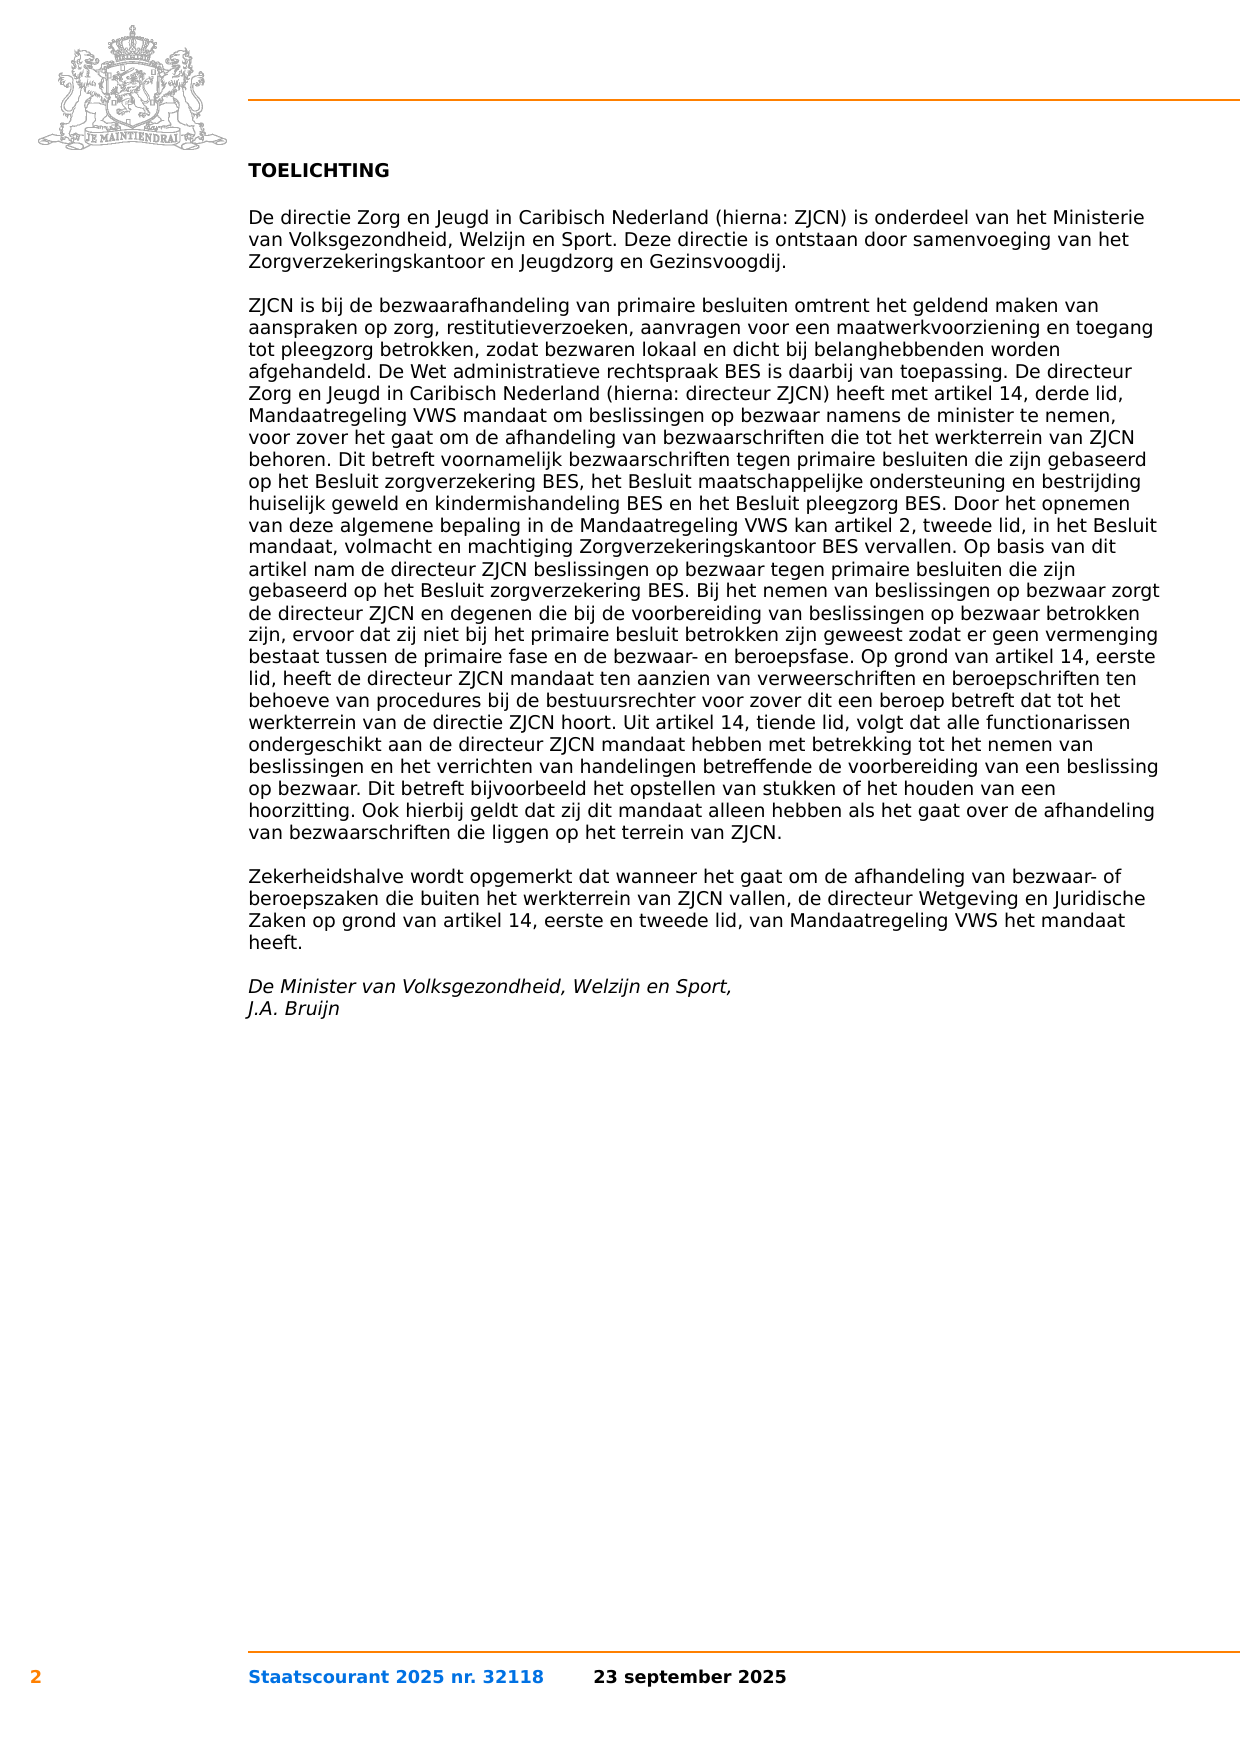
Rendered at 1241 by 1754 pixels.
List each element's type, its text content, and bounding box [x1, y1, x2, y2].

text De directie Zorg en Jeugd in Caribisch Nederland (hierna: ZJCN) is onderdeel van het Ministerie van Volksgezondheid, Welzijn en Sport. Deze directie is ontstaan door samenvoeging van het Zorgverzekeringskantoor en Jeugdzorg en Gezinsvoogdij. [248, 207, 1163, 273]
subtitle TOELICHTING [248, 160, 1163, 182]
text ZJCN is bij de bezwaarafhandeling van primaire besluiten omtrent het geldend maken van aanspraken op zorg, restitutieverzoeken, aanvragen voor een maatwerkvoorziening en toegang tot pleegzorg betrokken, zodat bezwaren lokaal en dicht bij belanghebbenden worden afgehandeld. De Wet administratieve rechtspraak BES is daarbij van toepassing. De directeur Zorg en Jeugd in Caribisch Nederland (hierna: directeur ZJCN) heeft met artikel 14, derde lid, Mandaatregeling VWS mandaat om beslissingen op bezwaar namens de minister te nemen, voor zover het gaat om de afhandeling van bezwaarschriften die tot het werkterrein van ZJCN behoren. Dit betreft voornamelijk bezwaarschriften tegen primaire besluiten die zijn gebaseerd op het Besluit zorgverzekering BES, het Besluit maatschappelijke ondersteuning en bestrijding huiselijk geweld en kindermishandeling BES en het Besluit pleegzorg BES. Door het opnemen van deze algemene bepaling in de Mandaatregeling VWS kan artikel 2, tweede lid, in het Besluit mandaat, volmacht en machtiging Zorgverzekeringskantoor BES vervallen. Op basis van dit artikel nam de directeur ZJCN beslissingen op bezwaar tegen primaire besluiten die zijn gebaseerd op het Besluit zorgverzekering BES. Bij het nemen van beslissingen op bezwaar zorgt de directeur ZJCN en degenen die bij de voorbereiding van beslissingen op bezwaar betrokken zijn, ervoor dat zij niet bij het primaire besluit betrokken zijn geweest zodat er geen vermenging bestaat tussen de primaire fase en de bezwaar- en beroepsfase. Op grond van artikel 14, eerste lid, heeft de directeur ZJCN mandaat ten aanzien van verweerschriften en beroepschriften ten behoeve van procedures bij de bestuursrechter voor zover dit een beroep betreft dat tot het werkterrein van de directie ZJCN hoort. Uit artikel 14, tiende lid, volgt dat alle functionarissen ondergeschikt aan de directeur ZJCN mandaat hebben met betrekking tot het nemen van beslissingen en het verrichten van handelingen betreffende de voorbereiding van een beslissing op bezwaar. Dit betreft bijvoorbeeld het opstellen van stukken of het houden van een hoorzitting. Ook hierbij geldt dat zij dit mandaat alleen hebben als het gaat over de afhandeling van bezwaarschriften die liggen op het terrein van ZJCN. [248, 295, 1163, 844]
text Zekerheidshalve wordt opgemerkt dat wanneer het gaat om de afhandeling van bezwaar- of beroepszaken die buiten het werkterrein van ZJCN vallen, de directeur Wetgeving en Juridische Zaken op grond van artikel 14, eerste en tweede lid, van Mandaatregeling VWS het mandaat heeft. [248, 866, 1163, 954]
text De Minister van Volksgezondheid, Welzijn en Sport, J.A. Bruijn [248, 976, 1163, 1020]
picture [38, 25, 227, 150]
